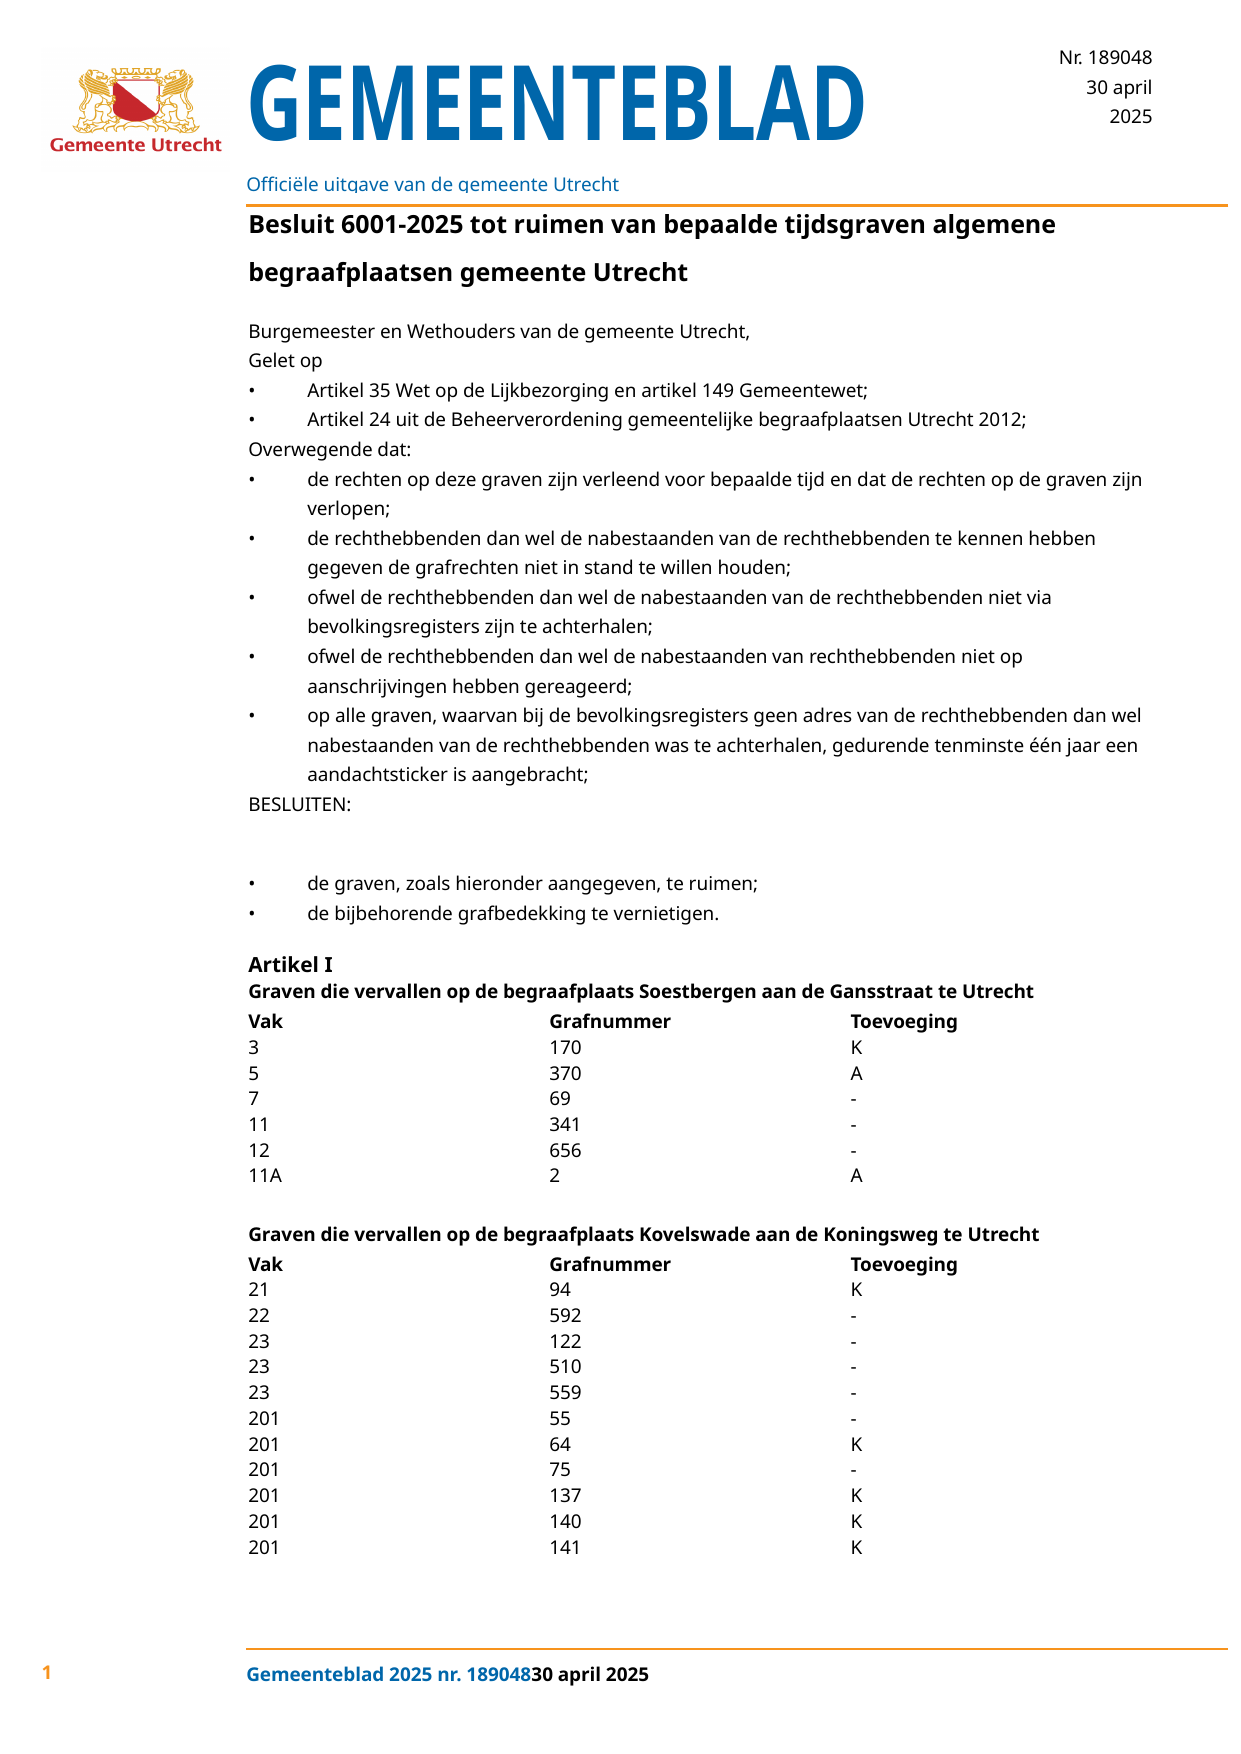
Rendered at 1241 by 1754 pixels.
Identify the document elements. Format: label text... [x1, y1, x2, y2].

table_header Grafnummer [549, 1008, 850, 1034]
list Artikel 24 uit de Beheerverordening gemeentelijke begraafplaatsen Utrecht 2012; [248, 407, 1152, 432]
table_cell - [850, 1111, 1152, 1137]
table_cell 12 [248, 1137, 549, 1163]
table_cell 122 [549, 1328, 850, 1354]
table_cell 656 [549, 1137, 850, 1163]
table_cell 510 [549, 1354, 850, 1379]
table_cell K [850, 1034, 1152, 1060]
table_cell 201 [248, 1534, 549, 1559]
table_cell 5 [248, 1060, 549, 1085]
text Graven die vervallen op de begraafplaats Soestbergen aan de Gansstraat te Utrecht [248, 978, 1152, 1004]
table_cell K [850, 1277, 1152, 1302]
table_cell - [850, 1137, 1152, 1163]
table_cell 141 [549, 1534, 850, 1559]
text Besluit 6001-2025 tot ruimen van bepaalde tijdsgraven algemene begraafplaatsen gemeente Utrecht [248, 207, 1152, 288]
table_cell K [850, 1431, 1152, 1457]
table_cell 7 [248, 1085, 549, 1111]
table_cell K [850, 1508, 1152, 1534]
list de bijbehorende grafbedekking te vernietigen. [248, 900, 1152, 925]
table_cell 201 [248, 1405, 549, 1431]
table_cell 23 [248, 1380, 549, 1405]
table_cell K [850, 1483, 1152, 1508]
table_cell 559 [549, 1380, 850, 1405]
table_cell 11A [248, 1163, 549, 1188]
table_cell 137 [549, 1483, 850, 1508]
list op alle graven, waarvan bij de bevolkingsregisters geen adres van de rechthebbenden dan wel nabestaanden van de rechthebbenden was te achterhalen, gedurende tenminste één jaar een aandachtsticker is aangebracht; [248, 702, 1152, 787]
table_cell 75 [549, 1457, 850, 1482]
text Overwegende dat: [248, 436, 1152, 462]
list ofwel de rechthebbenden dan wel de nabestaanden van de rechthebbenden niet via bevolkingsregisters zijn te achterhalen; [248, 584, 1152, 639]
picture [41, 47, 231, 172]
table_cell 201 [248, 1508, 549, 1534]
list de rechthebbenden dan wel de nabestaanden van de rechthebbenden te kennen hebben gegeven de grafrechten niet in stand te willen houden; [248, 525, 1152, 580]
table_cell 2 [549, 1163, 850, 1188]
table_cell 201 [248, 1431, 549, 1457]
table_cell 21 [248, 1277, 549, 1302]
table_cell 170 [549, 1034, 850, 1060]
table_cell K [850, 1534, 1152, 1559]
table_cell 55 [549, 1405, 850, 1431]
table_cell 3 [248, 1034, 549, 1060]
list de rechten op deze graven zijn verleend voor bepaalde tijd en dat de rechten op de graven zijn verlopen; [248, 466, 1152, 521]
table_cell A [850, 1060, 1152, 1085]
table_cell 592 [549, 1302, 850, 1328]
table_header Toevoeging [850, 1008, 1152, 1034]
text Artikel I [248, 950, 1152, 978]
table_cell 23 [248, 1354, 549, 1379]
table_cell 23 [248, 1328, 549, 1354]
text BESLUITEN: [248, 791, 1152, 817]
table_header Vak [248, 1251, 549, 1277]
table_cell 64 [549, 1431, 850, 1457]
table_header Vak [248, 1008, 549, 1034]
table_cell - [850, 1328, 1152, 1354]
table_cell - [850, 1457, 1152, 1482]
table_header Toevoeging [850, 1251, 1152, 1277]
list Artikel 35 Wet op de Lijkbezorging en artikel 149 Gemeentewet; [248, 377, 1152, 403]
table_cell 140 [549, 1508, 850, 1534]
table_cell 69 [549, 1085, 850, 1111]
table_cell - [850, 1302, 1152, 1328]
table_cell - [850, 1405, 1152, 1431]
table_header Grafnummer [549, 1251, 850, 1277]
list ofwel de rechthebbenden dan wel de nabestaanden van rechthebbenden niet op aanschrijvingen hebben gereageerd; [248, 643, 1152, 699]
table_cell A [850, 1163, 1152, 1188]
table_cell 341 [549, 1111, 850, 1137]
text Gelet op [248, 347, 1152, 373]
table_cell - [850, 1354, 1152, 1379]
table_cell 11 [248, 1111, 549, 1137]
table_cell 201 [248, 1483, 549, 1508]
table_cell 94 [549, 1277, 850, 1302]
text Burgemeester en Wethouders van de gemeente Utrecht, [248, 318, 1152, 344]
table_cell 22 [248, 1302, 549, 1328]
table_cell - [850, 1380, 1152, 1405]
table_cell - [850, 1085, 1152, 1111]
table_cell 370 [549, 1060, 850, 1085]
table_cell 201 [248, 1457, 549, 1482]
text Graven die vervallen op de begraafplaats Kovelswade aan de Koningsweg te Utrecht [248, 1221, 1152, 1247]
list de graven, zoals hieronder aangegeven, te ruimen; [248, 870, 1152, 896]
